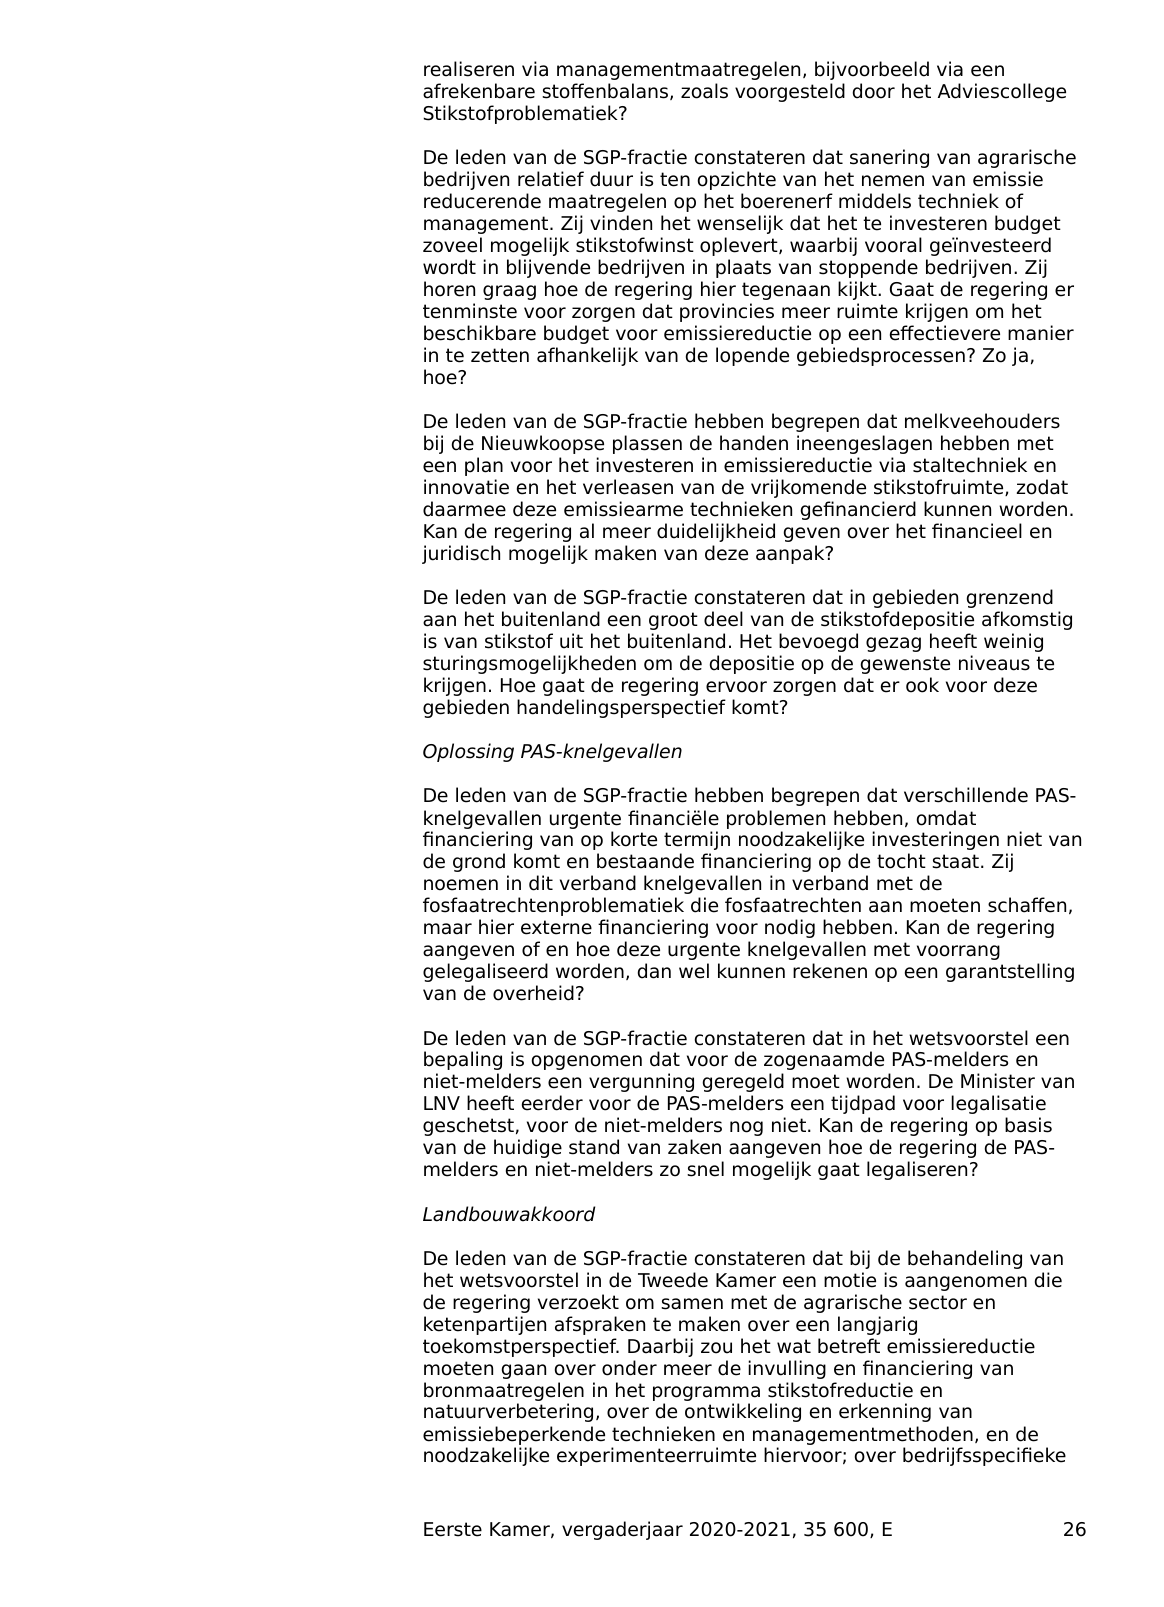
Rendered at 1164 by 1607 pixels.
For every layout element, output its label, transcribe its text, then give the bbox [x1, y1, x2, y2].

text De leden van de SGP-fractie constateren dat bij de behandeling van het wetsvoorstel in de Tweede Kamer een motie is aangenomen die de regering verzoekt om samen met de agrarische sector en ketenpartijen afspraken te maken over een langjarig toekomstperspectief. Daarbij zou het wat betreft emissiereductie moeten gaan over onder meer de invulling en financiering van bronmaatregelen in het programma stikstofreductie en natuurverbetering, over de ontwikkeling en erkenning van emissiebeperkende technieken en managementmethoden, en de noodzakelijke experimenteerruimte hiervoor; over bedrijfsspecifieke [422, 1248, 1087, 1467]
subtitle Landbouwakkoord [422, 1203, 1087, 1225]
text De leden van de SGP-fractie constateren dat sanering van agrarische bedrijven relatief duur is ten opzichte van het nemen van emissie reducerende maatregelen op het boerenerf middels techniek of management. Zij vinden het wenselijk dat het te investeren budget zoveel mogelijk stikstofwinst oplevert, waarbij vooral geïnvesteerd wordt in blijvende bedrijven in plaats van stoppende bedrijven. Zij horen graag hoe de regering hier tegenaan kijkt. Gaat de regering er tenminste voor zorgen dat provincies meer ruimte krijgen om het beschikbare budget voor emissiereductie op een effectievere manier in te zetten afhankelijk van de lopende gebiedsprocessen? Zo ja, hoe? [422, 147, 1087, 389]
text De leden van de SGP-fractie constateren dat in het wetsvoorstel een bepaling is opgenomen dat voor de zogenaamde PAS-melders en niet-melders een vergunning geregeld moet worden. De Minister van LNV heeft eerder voor de PAS-melders een tijdpad voor legalisatie geschetst, voor de niet-melders nog niet. Kan de regering op basis van de huidige stand van zaken aangeven hoe de regering de PAS-melders en niet-melders zo snel mogelijk gaat legaliseren? [422, 1027, 1087, 1181]
text De leden van de SGP-fractie hebben begrepen dat verschillende PAS-knelgevallen urgente financiële problemen hebben, omdat financiering van op korte termijn noodzakelijke investeringen niet van de grond komt en bestaande financiering op de tocht staat. Zij noemen in dit verband knelgevallen in verband met de fosfaatrechtenproblematiek die fosfaatrechten aan moeten schaffen, maar hier externe financiering voor nodig hebben. Kan de regering aangeven of en hoe deze urgente knelgevallen met voorrang gelegaliseerd worden, dan wel kunnen rekenen op een garantstelling van de overheid? [422, 785, 1087, 1005]
text De leden van de SGP-fractie hebben begrepen dat melkveehouders bij de Nieuwkoopse plassen de handen ineengeslagen hebben met een plan voor het investeren in emissiereductie via staltechniek en innovatie en het verleasen van de vrijkomende stikstofruimte, zodat daarmee deze emissiearme technieken gefinancierd kunnen worden. Kan de regering al meer duidelijkheid geven over het financieel en juridisch mogelijk maken van deze aanpak? [422, 411, 1087, 565]
text realiseren via managementmaatregelen, bijvoorbeeld via een afrekenbare stoffenbalans, zoals voorgesteld door het Adviescollege Stikstofproblematiek? [422, 59, 1087, 125]
subtitle Oplossing PAS-knelgevallen [422, 741, 1087, 763]
text De leden van de SGP-fractie constateren dat in gebieden grenzend aan het buitenland een groot deel van de stikstofdepositie afkomstig is van stikstof uit het buitenland. Het bevoegd gezag heeft weinig sturingsmogelijkheden om de depositie op de gewenste niveaus te krijgen. Hoe gaat de regering ervoor zorgen dat er ook voor deze gebieden handelingsperspectief komt? [422, 587, 1087, 719]
